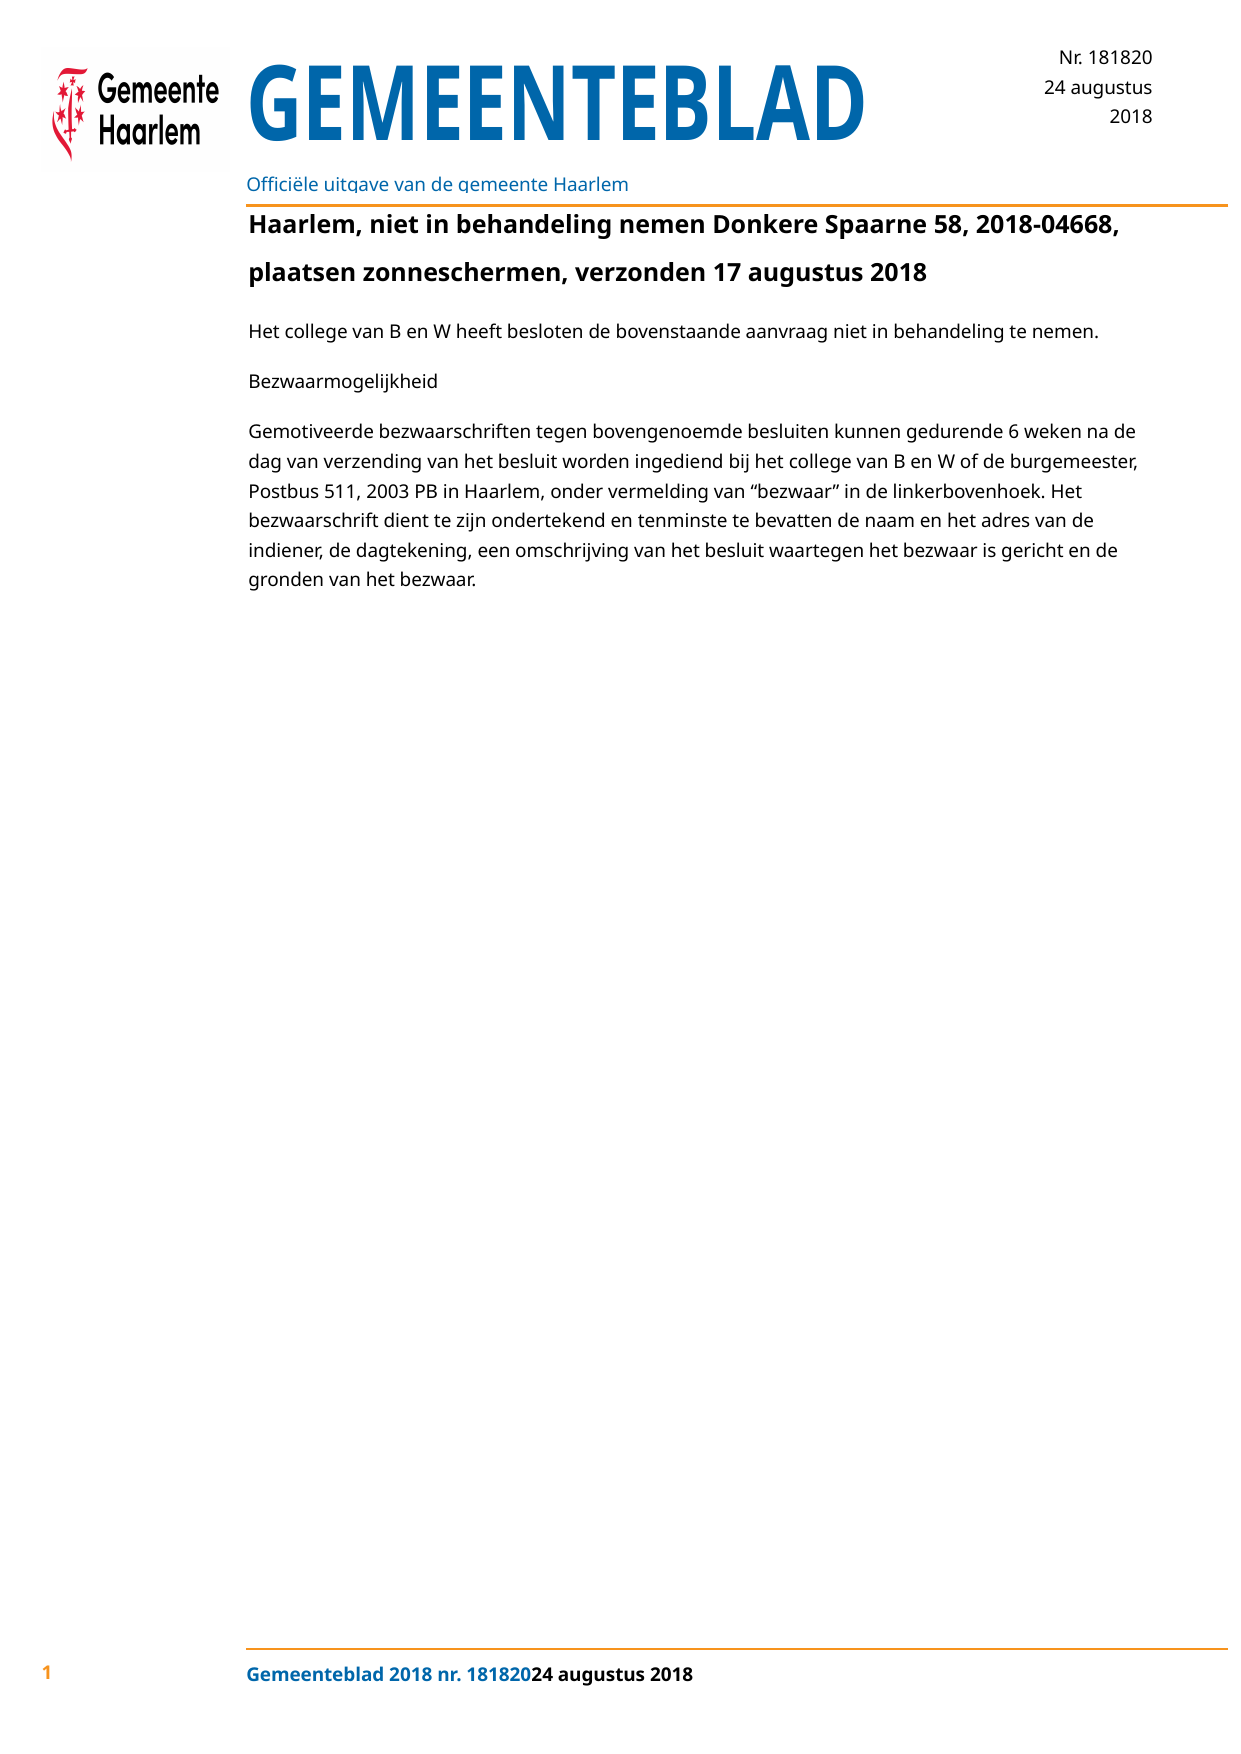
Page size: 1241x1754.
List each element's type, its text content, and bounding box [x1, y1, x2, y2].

text Haarlem, niet in behandeling nemen Donkere Spaarne 58, 2018-04668, plaatsen zonneschermen, verzonden 17 augustus 2018 [248, 207, 1152, 288]
text Het college van B en W heeft besloten de bovenstaande aanvraag niet in behandeling te nemen. [248, 318, 1152, 344]
picture [41, 47, 231, 172]
text Bezwaarmogelijkheid [248, 368, 1152, 394]
text Gemotiveerde bezwaarschriften tegen bovengenoemde besluiten kunnen gedurende 6 weken na de dag van verzending van het besluit worden ingediend bij het college van B en W of de burgemeester, Postbus 511, 2003 PB in Haarlem, onder vermelding van “bezwaar” in de linkerbovenhoek. Het bezwaarschrift dient te zijn ondertekend en tenminste te bevatten de naam en het adres van de indiener, de dagtekening, een omschrijving van het besluit waartegen het bezwaar is gericht en de gronden van het bezwaar. [248, 419, 1152, 592]
